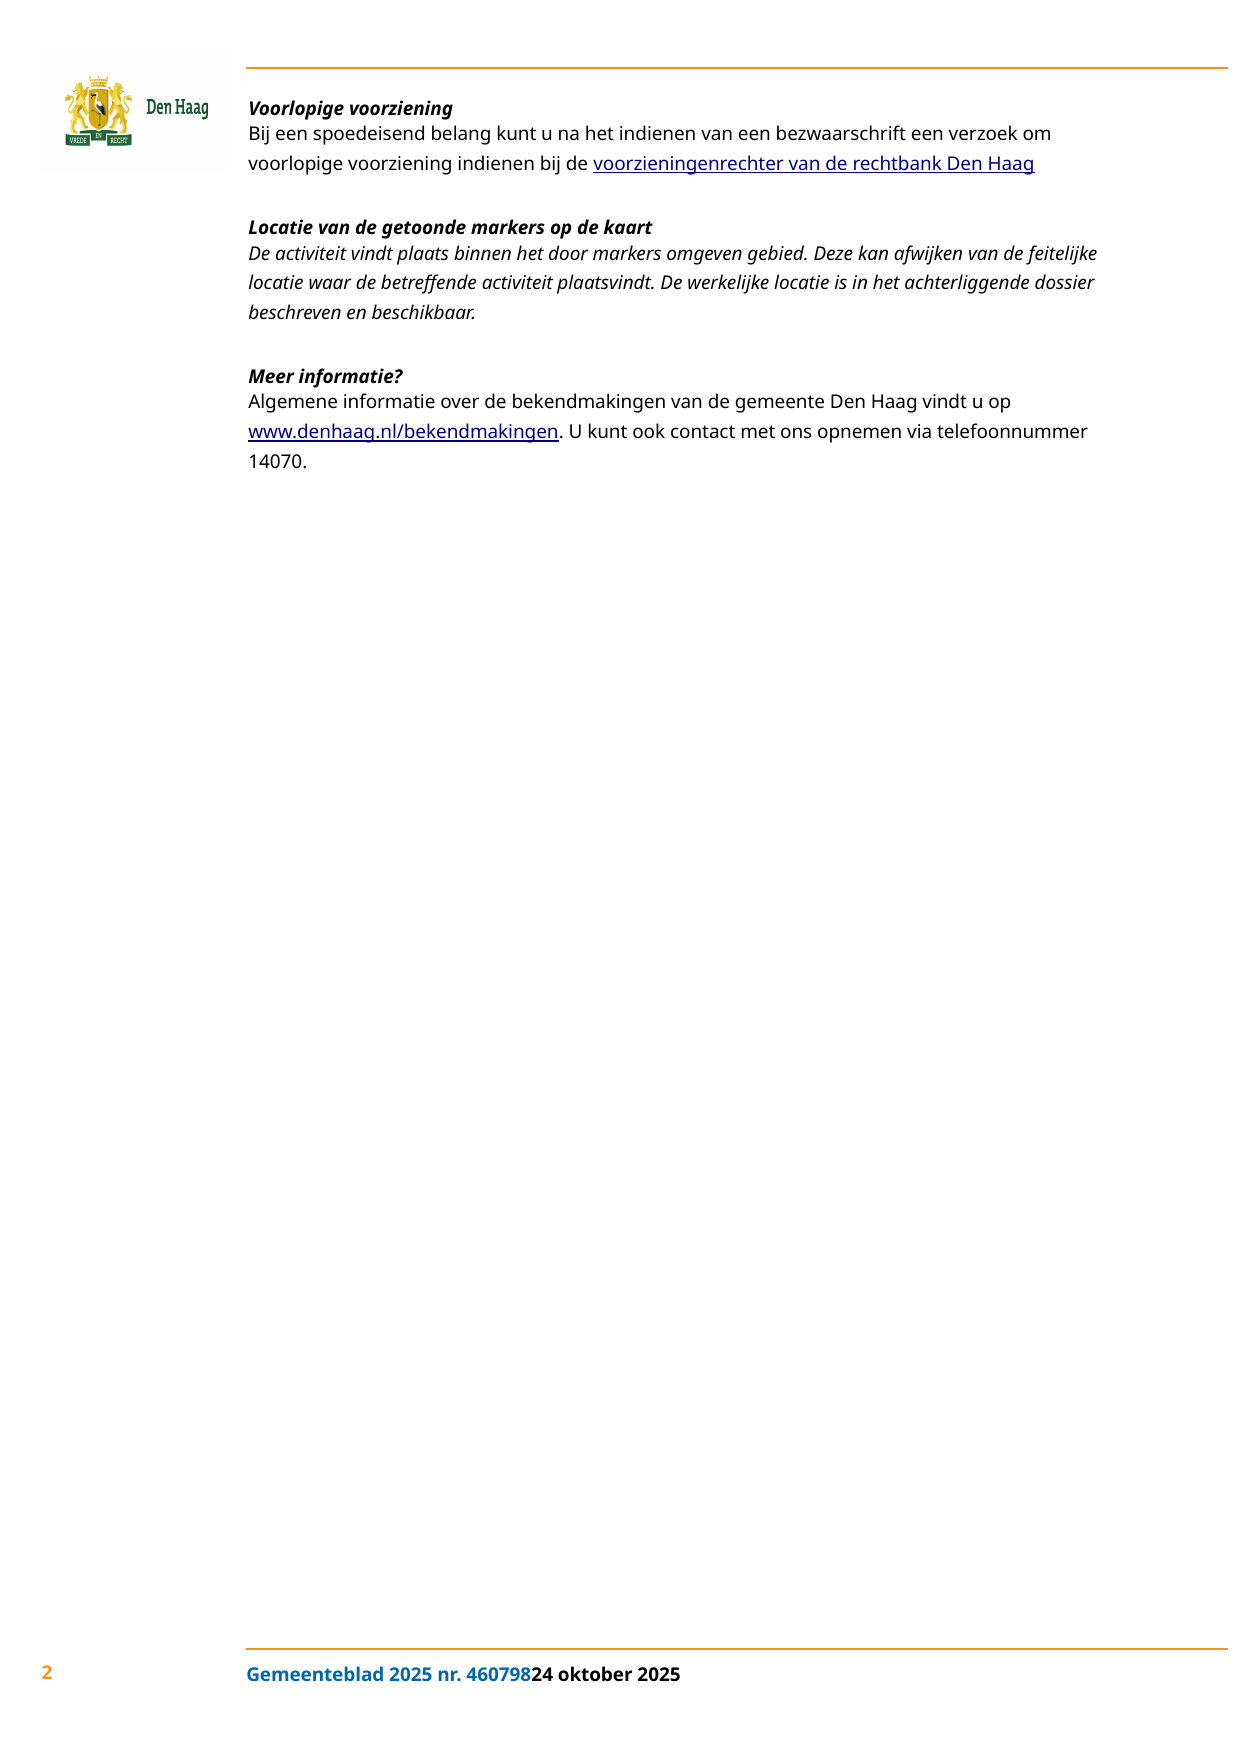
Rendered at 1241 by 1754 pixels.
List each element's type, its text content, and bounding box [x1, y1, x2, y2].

text Voorlopige voorziening [248, 95, 1152, 121]
picture [41, 47, 231, 172]
text Algemene informatie over de bekendmakingen van de gemeente Den Haag vindt u op www.denhaag.nl/bekendmakingen. U kunt ook contact met ons opnemen via telefoonnummer 14070. [248, 389, 1152, 473]
text De activiteit vindt plaats binnen het door markers omgeven gebied. Deze kan afwijken van de feitelijke locatie waar de betreffende activiteit plaatsvindt. De werkelijke locatie is in het achterliggende dossier beschreven en beschikbaar. [248, 240, 1152, 325]
text Meer informatie? [248, 363, 1152, 389]
text Locatie van de getoonde markers op de kaart [248, 214, 1152, 240]
text Bij een spoedeisend belang kunt u na het indienen van een bezwaarschrift een verzoek om voorlopige voorziening indienen bij de voorzieningenrechter van de rechtbank Den Haag [248, 121, 1152, 176]
